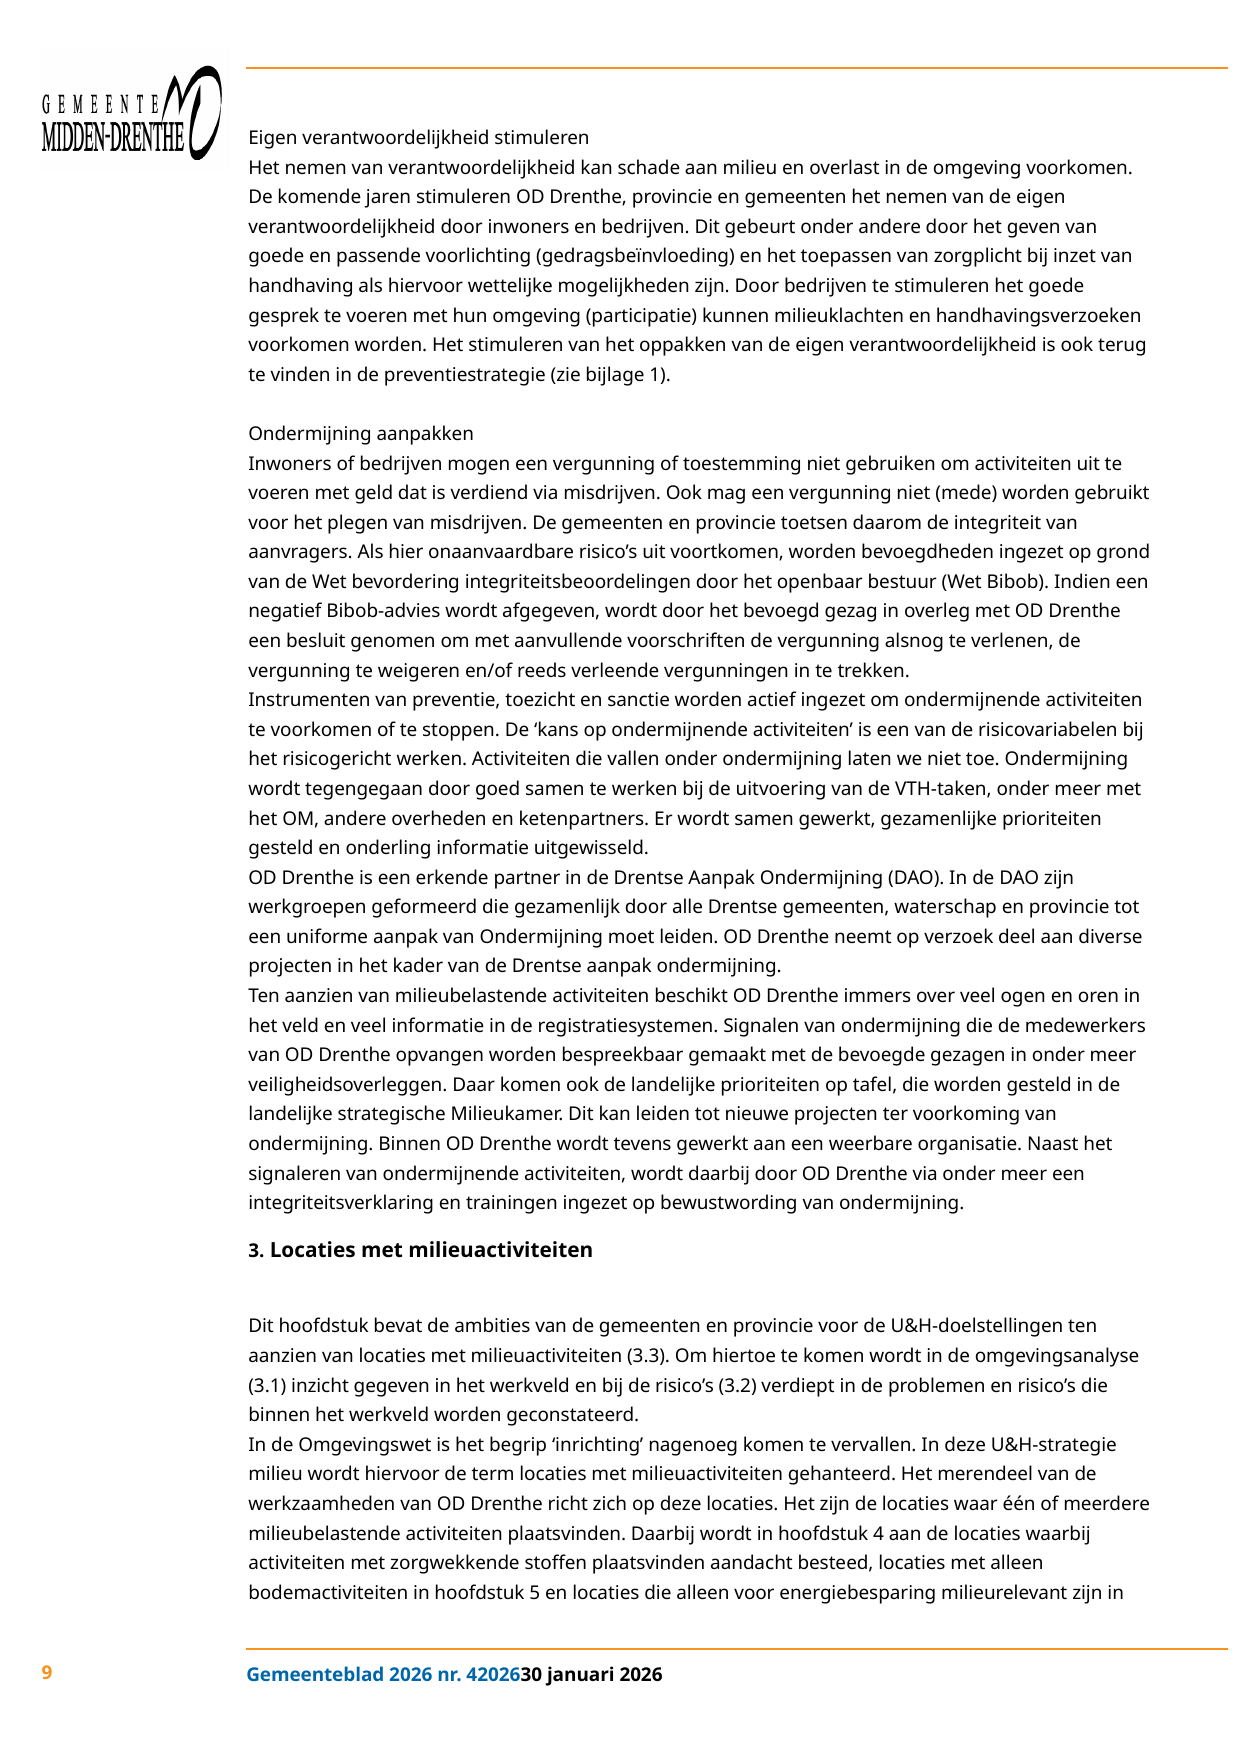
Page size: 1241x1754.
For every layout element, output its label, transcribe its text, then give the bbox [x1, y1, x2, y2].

text Dit hoofdstuk bevat de ambities van de gemeenten en provincie voor de U&H-doelstellingen ten aanzien van locaties met milieuactiviteiten (3.3). Om hiertoe te komen wordt in de omgevingsanalyse (3.1) inzicht gegeven in het werkveld en bij de risico’s (3.2) verdiept in de problemen en risico’s die binnen het werkveld worden geconstateerd. [248, 1313, 1152, 1427]
text Het nemen van verantwoordelijkheid kan schade aan milieu en overlast in de omgeving voorkomen. De komende jaren stimuleren OD Drenthe, provincie en gemeenten het nemen van de eigen verantwoordelijkheid door inwoners en bedrijven. Dit gebeurt onder andere door het geven van goede en passende voorlichting (gedragsbeïnvloeding) en het toepassen van zorgplicht bij inzet van handhaving als hiervoor wettelijke mogelijkheden zijn. Door bedrijven te stimuleren het goede gesprek te voeren met hun omgeving (participatie) kunnen milieuklachten en handhavingsverzoeken voorkomen worden. Het stimuleren van het oppakken van de eigen verantwoordelijkheid is ook terug te vinden in de preventiestrategie (zie bijlage 1). [248, 154, 1152, 387]
picture [41, 47, 231, 172]
text Eigen verantwoordelijkheid stimuleren [248, 124, 1152, 150]
text Ondermijning aanpakken [248, 420, 1152, 446]
text Inwoners of bedrijven mogen een vergunning of toestemming niet gebruiken om activiteiten uit te voeren met geld dat is verdiend via misdrijven. Ook mag een vergunning niet (mede) worden gebruikt voor het plegen van misdrijven. De gemeenten en provincie toetsen daarom de integriteit van aanvragers. Als hier onaanvaardbare risico’s uit voortkomen, worden bevoegdheden ingezet op grond van de Wet bevordering integriteitsbeoordelingen door het openbaar bestuur (Wet Bibob). Indien een negatief Bibob-advies wordt afgegeven, wordt door het bevoegd gezag in overleg met OD Drenthe een besluit genomen om met aanvullende voorschriften de vergunning alsnog te verlenen, de vergunning te weigeren en/of reeds verleende vergunningen in te trekken. [248, 450, 1152, 683]
text In de Omgevingswet is het begrip ‘inrichting’ nagenoeg komen te vervallen. In deze U&H-strategie milieu wordt hiervoor de term locaties met milieuactiviteiten gehanteerd. Het merendeel van de werkzaamheden van OD Drenthe richt zich op deze locaties. Het zijn de locaties waar één of meerdere milieubelastende activiteiten plaatsvinden. Daarbij wordt in hoofdstuk 4 aan de locaties waarbij activiteiten met zorgwekkende stoffen plaatsvinden aandacht besteed, locaties met alleen bodemactiviteiten in hoofdstuk 5 en locaties die alleen voor energiebesparing milieurelevant zijn in [248, 1431, 1152, 1605]
text 3. Locaties met milieuactiviteiten [248, 1235, 1152, 1263]
text Instrumenten van preventie, toezicht en sanctie worden actief ingezet om ondermijnende activiteiten te voorkomen of te stoppen. De ‘kans op ondermijnende activiteiten’ is een van de risicovariabelen bij het risicogericht werken. Activiteiten die vallen onder ondermijning laten we niet toe. Ondermijning wordt tegengegaan door goed samen te werken bij de uitvoering van de VTH-taken, onder meer met het OM, andere overheden en ketenpartners. Er wordt samen gewerkt, gezamenlijke prioriteiten gesteld en onderling informatie uitgewisseld. [248, 686, 1152, 860]
text OD Drenthe is een erkende partner in de Drentse Aanpak Ondermijning (DAO). In de DAO zijn werkgroepen geformeerd die gezamenlijk door alle Drentse gemeenten, waterschap en provincie tot een uniforme aanpak van Ondermijning moet leiden. OD Drenthe neemt op verzoek deel aan diverse projecten in het kader van de Drentse aanpak ondermijning. [248, 864, 1152, 978]
text Ten aanzien van milieubelastende activiteiten beschikt OD Drenthe immers over veel ogen en oren in het veld en veel informatie in de registratiesystemen. Signalen van ondermijning die de medewerkers van OD Drenthe opvangen worden bespreekbaar gemaakt met de bevoegde gezagen in onder meer veiligheidsoverleggen. Daar komen ook de landelijke prioriteiten op tafel, die worden gesteld in de landelijke strategische Milieukamer. Dit kan leiden tot nieuwe projecten ter voorkoming van ondermijning. Binnen OD Drenthe wordt tevens gewerkt aan een weerbare organisatie. Naast het signaleren van ondermijnende activiteiten, wordt daarbij door OD Drenthe via onder meer een integriteitsverklaring en trainingen ingezet op bewustwording van ondermijning. [248, 982, 1152, 1215]
